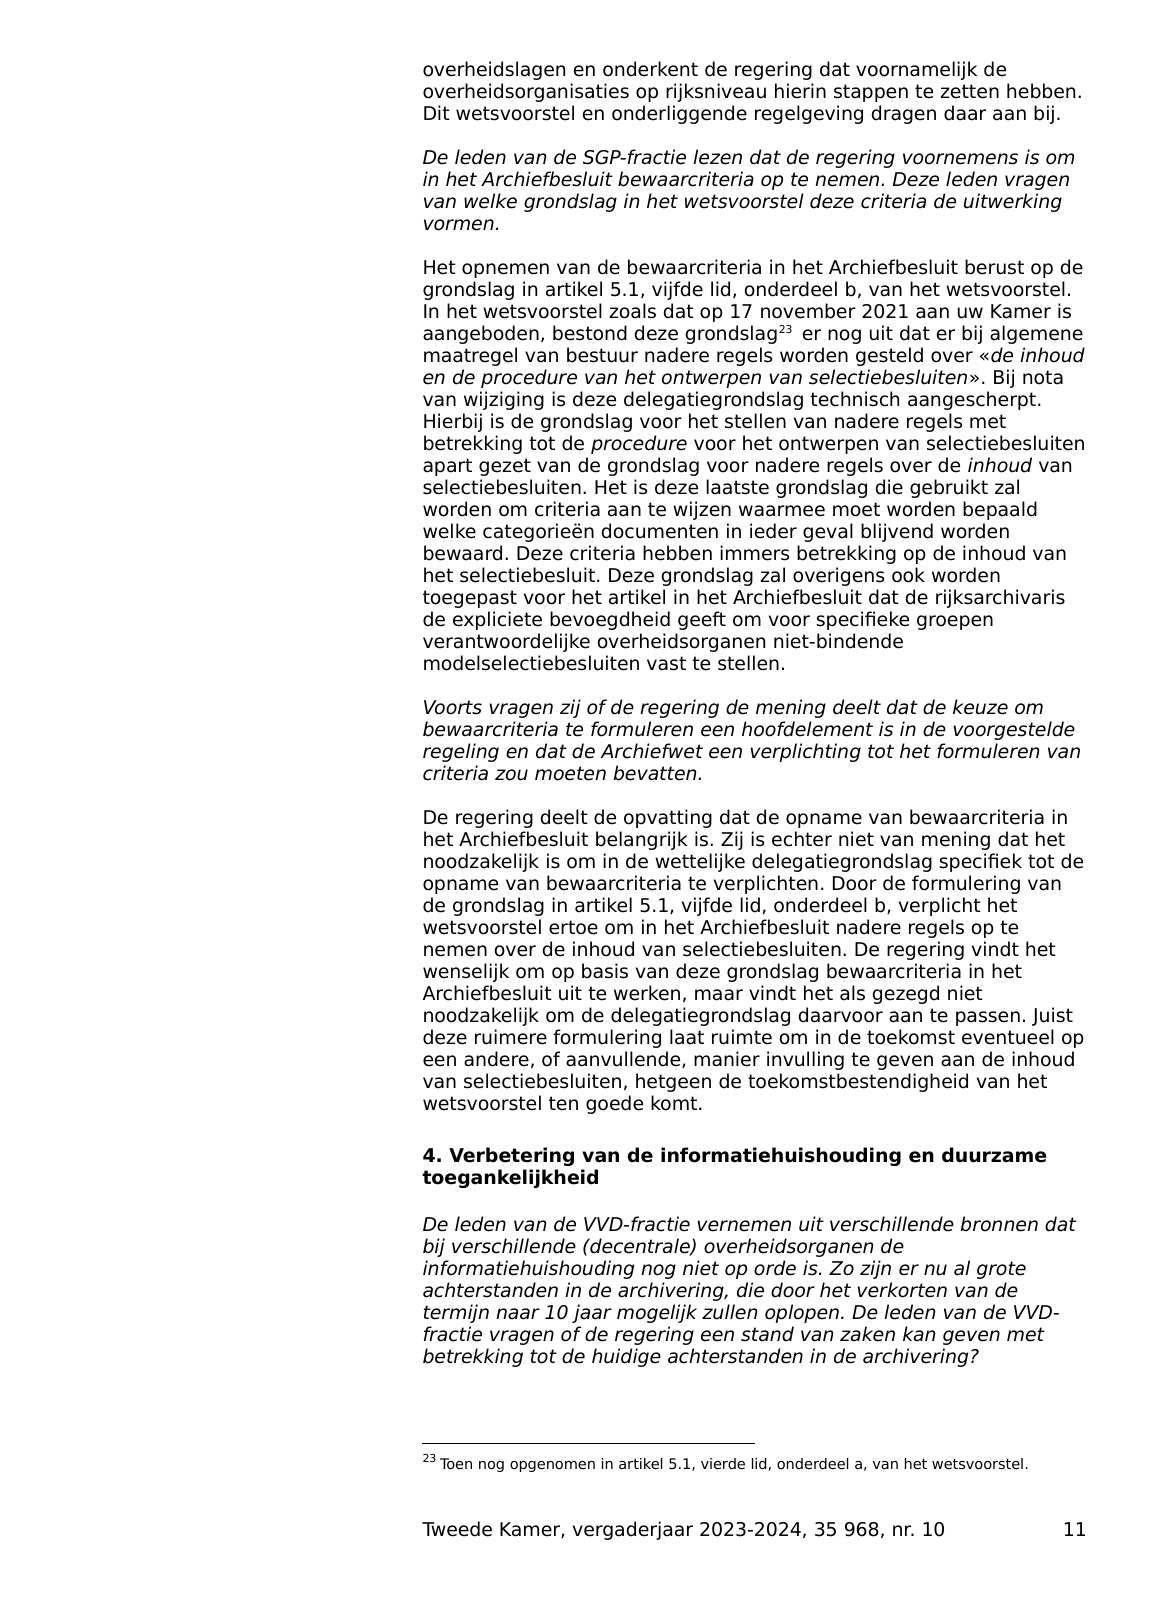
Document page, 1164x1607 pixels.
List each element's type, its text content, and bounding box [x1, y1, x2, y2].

subtitle 4. Verbetering van de informatiehuishouding en duurzame toegankelijkheid [422, 1145, 1087, 1189]
text Toen nog opgenomen in artikel 5.1, vierde lid, onderdeel a, van het wetsvoorstel. [422, 1452, 1087, 1474]
text De regering deelt de opvatting dat de opname van bewaarcriteria in het Archiefbesluit belangrijk is. Zij is echter niet van mening dat het noodzakelijk is om in de wettelijke delegatiegrondslag specifiek tot de opname van bewaarcriteria te verplichten. Door de formulering van de grondslag in artikel 5.1, vijfde lid, onderdeel b, verplicht het wetsvoorstel ertoe om in het Archiefbesluit nadere regels op te nemen over de inhoud van selectiebesluiten. De regering vindt het wenselijk om op basis van deze grondslag bewaarcriteria in het Archiefbesluit uit te werken, maar vindt het als gezegd niet noodzakelijk om de delegatiegrondslag daarvoor aan te passen. Juist deze ruimere formulering laat ruimte om in de toekomst eventueel op een andere, of aanvullende, manier invulling te geven aan de inhoud van selectiebesluiten, hetgeen de toekomstbestendigheid van het wetsvoorstel ten goede komt. [422, 807, 1087, 1115]
text Het opnemen van de bewaarcriteria in het Archiefbesluit berust op de grondslag in artikel 5.1, vijfde lid, onderdeel b, van het wetsvoorstel. In het wetsvoorstel zoals dat op 17 november 2021 aan uw Kamer is aangeboden, bestond deze grondslag er nog uit dat er bij algemene maatregel van bestuur nadere regels worden gesteld over «de inhoud en de procedure van het ontwerpen van selectiebesluiten». Bij nota van wijziging is deze delegatiegrondslag technisch aangescherpt. Hierbij is de grondslag voor het stellen van nadere regels met betrekking tot de procedure voor het ontwerpen van selectiebesluiten apart gezet van de grondslag voor nadere regels over de inhoud van selectiebesluiten. Het is deze laatste grondslag die gebruikt zal worden om criteria aan te wijzen waarmee moet worden bepaald welke categorieën documenten in ieder geval blijvend worden bewaard. Deze criteria hebben immers betrekking op de inhoud van het selectiebesluit. Deze grondslag zal overigens ook worden toegepast voor het artikel in het Archiefbesluit dat de rijksarchivaris de expliciete bevoegdheid geeft om voor specifieke groepen verantwoordelijke overheidsorganen niet-bindende modelselectiebesluiten vast te stellen. [422, 257, 1087, 675]
text overheidslagen en onderkent de regering dat voornamelijk de overheidsorganisaties op rijksniveau hierin stappen te zetten hebben. Dit wetsvoorstel en onderliggende regelgeving dragen daar aan bij. [422, 59, 1087, 125]
text De leden van de SGP-fractie lezen dat de regering voornemens is om in het Archiefbesluit bewaarcriteria op te nemen. Deze leden vragen van welke grondslag in het wetsvoorstel deze criteria de uitwerking vormen. [422, 147, 1087, 235]
text Voorts vragen zij of de regering de mening deelt dat de keuze om bewaarcriteria te formuleren een hoofdelement is in de voorgestelde regeling en dat de Archiefwet een verplichting tot het formuleren van criteria zou moeten bevatten. [422, 697, 1087, 785]
text De leden van de VVD-fractie vernemen uit verschillende bronnen dat bij verschillende (decentrale) overheidsorganen de informatiehuishouding nog niet op orde is. Zo zijn er nu al grote achterstanden in de archivering, die door het verkorten van de termijn naar 10 jaar mogelijk zullen oplopen. De leden van de VVD-fractie vragen of de regering een stand van zaken kan geven met betrekking tot de huidige achterstanden in de archivering? [422, 1214, 1087, 1368]
